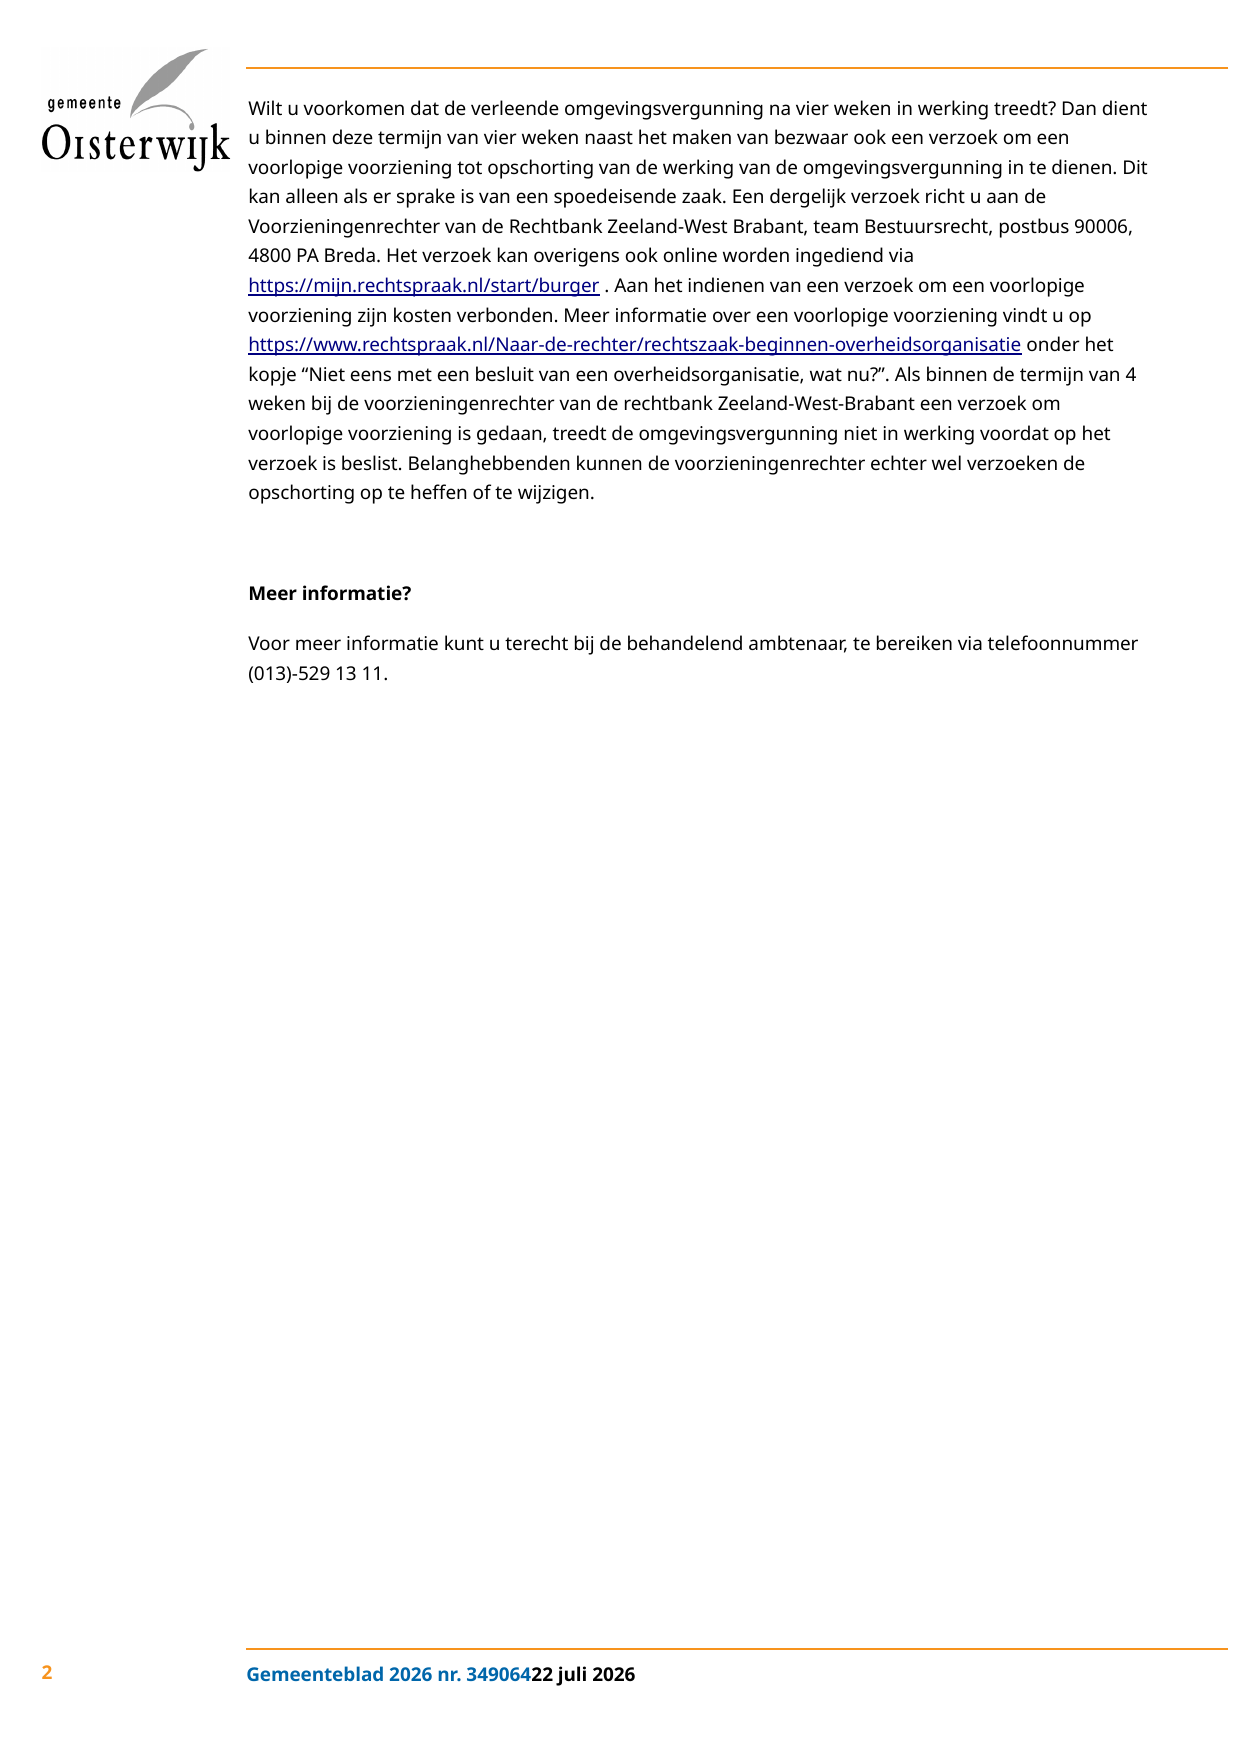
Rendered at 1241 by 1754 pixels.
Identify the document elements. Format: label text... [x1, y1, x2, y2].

text Meer informatie? [248, 580, 1152, 606]
picture [41, 47, 231, 172]
text Voor meer informatie kunt u terecht bij de behandelend ambtenaar, te bereiken via telefoonnummer (013)-529 13 11. [248, 631, 1152, 686]
text Wilt u voorkomen dat de verleende omgevingsvergunning na vier weken in werking treedt? Dan dient u binnen deze termijn van vier weken naast het maken van bezwaar ook een verzoek om een voorlopige voorziening tot opschorting van de werking van de omgevingsvergunning in te dienen. Dit kan alleen als er sprake is van een spoedeisende zaak. Een dergelijk verzoek richt u aan de Voorzieningenrechter van de Rechtbank Zeeland-West Brabant, team Bestuursrecht, postbus 90006, 4800 PA Breda. Het verzoek kan overigens ook online worden ingediend via https://mijn.rechtspraak.nl/start/burger . Aan het indienen van een verzoek om een voorlopige voorziening zijn kosten verbonden. Meer informatie over een voorlopige voorziening vindt u op https://www.rechtspraak.nl/Naar-de-rechter/rechtszaak-beginnen-overheidsorganisatie onder het kopje “Niet eens met een besluit van een overheidsorganisatie, wat nu?”. Als binnen de termijn van 4 weken bij de voorzieningenrechter van de rechtbank Zeeland-West-Brabant een verzoek om voorlopige voorziening is gedaan, treedt de omgevingsvergunning niet in werking voordat op het verzoek is beslist. Belanghebbenden kunnen de voorzieningenrechter echter wel verzoeken de opschorting op te heffen of te wijzigen. [248, 95, 1152, 505]
